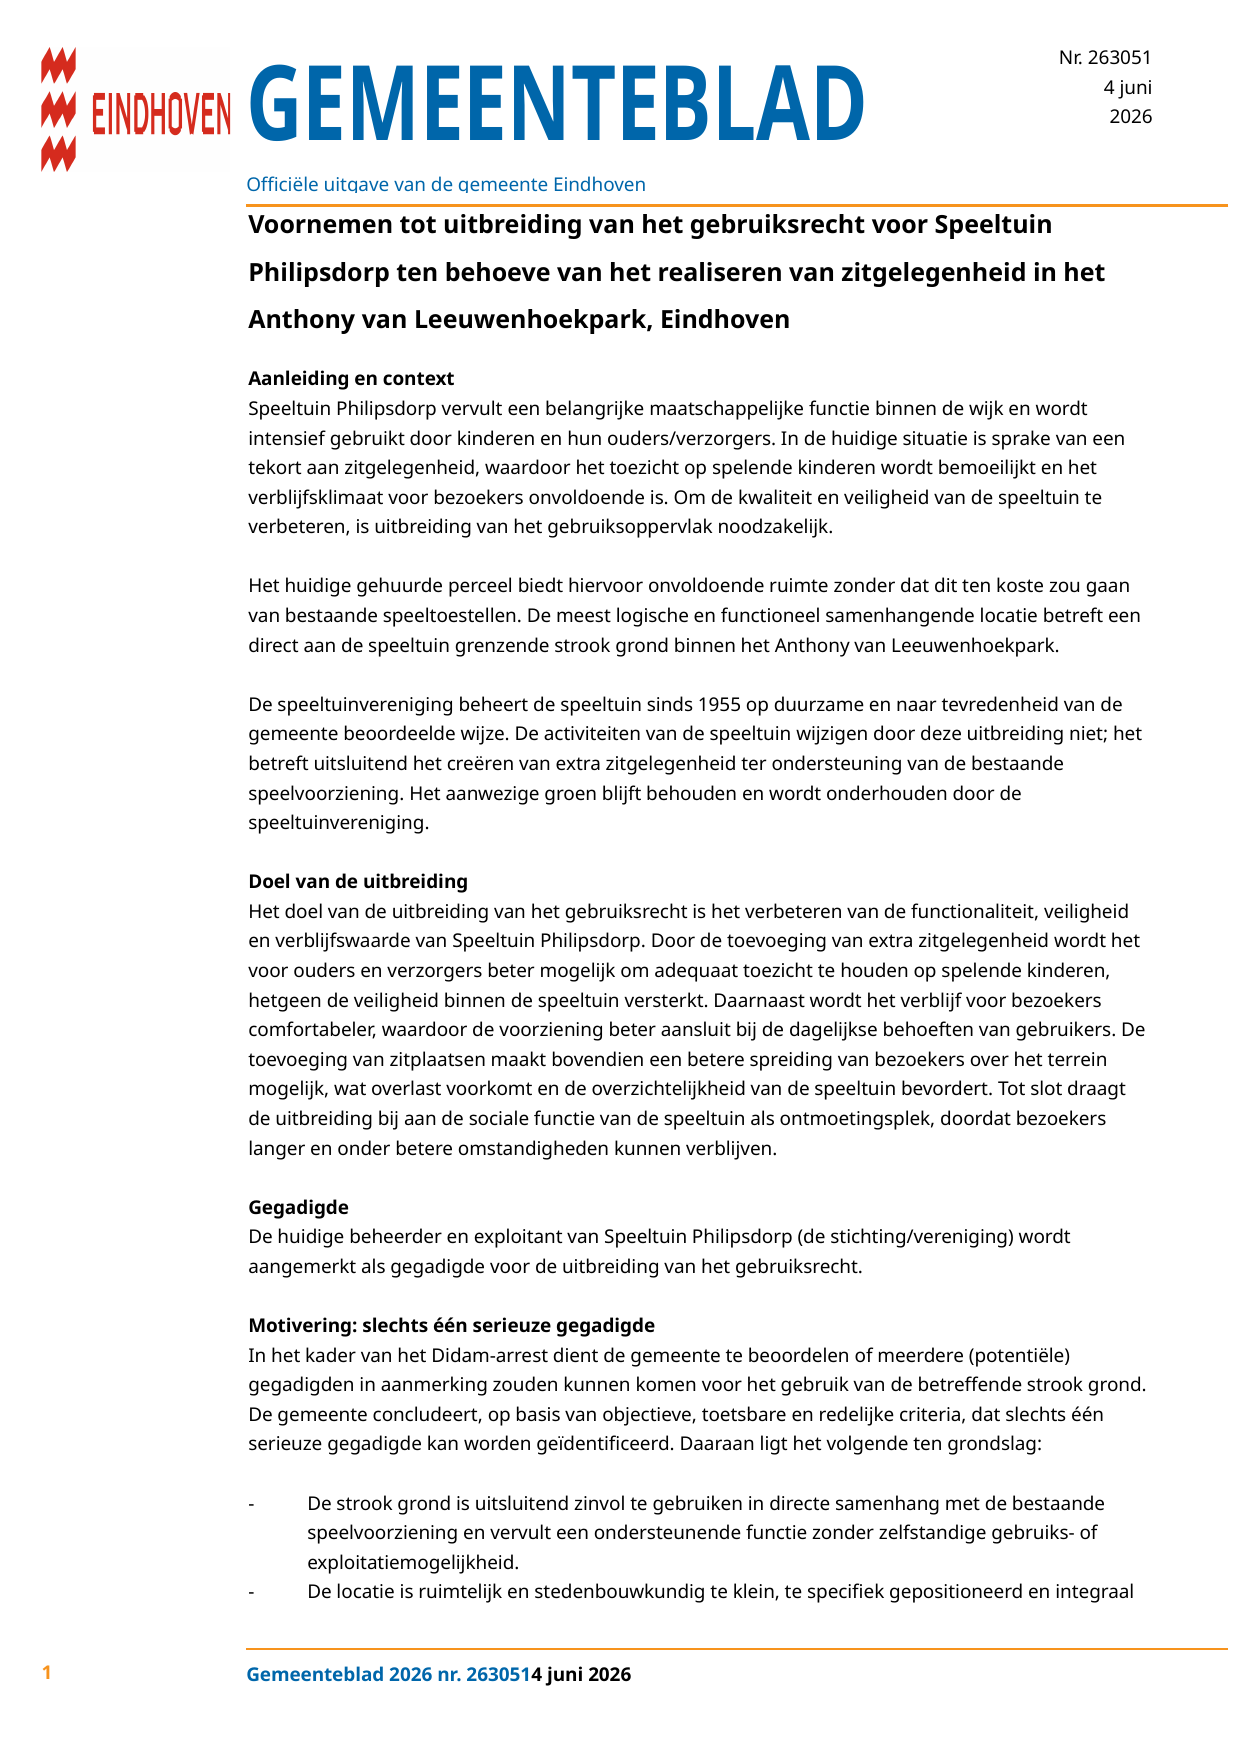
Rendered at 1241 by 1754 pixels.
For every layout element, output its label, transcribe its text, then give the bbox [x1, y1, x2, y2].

list De locatie is ruimtelijk en stedenbouwkundig te klein, te specifiek gepositioneerd en integraal [248, 1578, 1152, 1604]
text Het huidige gehuurde perceel biedt hiervoor onvoldoende ruimte zonder dat dit ten koste zou gaan van bestaande speeltoestellen. De meest logische en functioneel samenhangende locatie betreft een direct aan de speeltuin grenzende strook grond binnen het Anthony van Leeuwenhoekpark. [248, 573, 1152, 657]
text Het doel van de uitbreiding van het gebruiksrecht is het verbeteren van de functionaliteit, veiligheid en verblijfswaarde van Speeltuin Philipsdorp. Door de toevoeging van extra zitgelegenheid wordt het voor ouders en verzorgers beter mogelijk om adequaat toezicht te houden op spelende kinderen, hetgeen de veiligheid binnen de speeltuin versterkt. Daarnaast wordt het verblijf voor bezoekers comfortabeler, waardoor de voorziening beter aansluit bij de dagelijkse behoeften van gebruikers. De toevoeging van zitplaatsen maakt bovendien een betere spreiding van bezoekers over het terrein mogelijk, wat overlast voorkomt en de overzichtelijkheid van de speeltuin bevordert. Tot slot draagt de uitbreiding bij aan de sociale functie van de speeltuin als ontmoetingsplek, doordat bezoekers langer en onder betere omstandigheden kunnen verblijven. [248, 898, 1152, 1160]
text De huidige beheerder en exploitant van Speeltuin Philipsdorp (de stichting/vereniging) wordt aangemerkt als gegadigde voor de uitbreiding van het gebruiksrecht. [248, 1223, 1152, 1279]
picture [41, 47, 231, 172]
text De speeltuinvereniging beheert de speeltuin sinds 1955 op duurzame en naar tevredenheid van de gemeente beoordeelde wijze. De activiteiten van de speeltuin wijzigen door deze uitbreiding niet; het betreft uitsluitend het creëren van extra zitgelegenheid ter ondersteuning van de bestaande speelvoorziening. Het aanwezige groen blijft behouden en wordt onderhouden door de speeltuinvereniging. [248, 691, 1152, 835]
text Aanleiding en context [248, 366, 1152, 391]
text Voornemen tot uitbreiding van het gebruiksrecht voor Speeltuin Philipsdorp ten behoeve van het realiseren van zitgelegenheid in het Anthony van Leeuwenhoekpark, Eindhoven [248, 207, 1152, 336]
text Gegadigde [248, 1194, 1152, 1219]
text Motivering: slechts één serieuze gegadigde [248, 1312, 1152, 1338]
text Speeltuin Philipsdorp vervult een belangrijke maatschappelijke functie binnen de wijk en wordt intensief gebruikt door kinderen en hun ouders/verzorgers. In de huidige situatie is sprake van een tekort aan zitgelegenheid, waardoor het toezicht op spelende kinderen wordt bemoeilijkt en het verblijfsklimaat voor bezoekers onvoldoende is. Om de kwaliteit en veiligheid van de speeltuin te verbeteren, is uitbreiding van het gebruiksoppervlak noodzakelijk. [248, 395, 1152, 539]
text Doel van de uitbreiding [248, 868, 1152, 894]
list De strook grond is uitsluitend zinvol te gebruiken in directe samenhang met de bestaande speelvoorziening en vervult een ondersteunende functie zonder zelfstandige gebruiks- of exploitatiemogelijkheid. [248, 1490, 1152, 1574]
text In het kader van het Didam-arrest dient de gemeente te beoordelen of meerdere (potentiële) gegadigden in aanmerking zouden kunnen komen voor het gebruik van de betreffende strook grond. De gemeente concludeert, op basis van objectieve, toetsbare en redelijke criteria, dat slechts één serieuze gegadigde kan worden geïdentificeerd. Daaraan ligt het volgende ten grondslag: [248, 1342, 1152, 1456]
